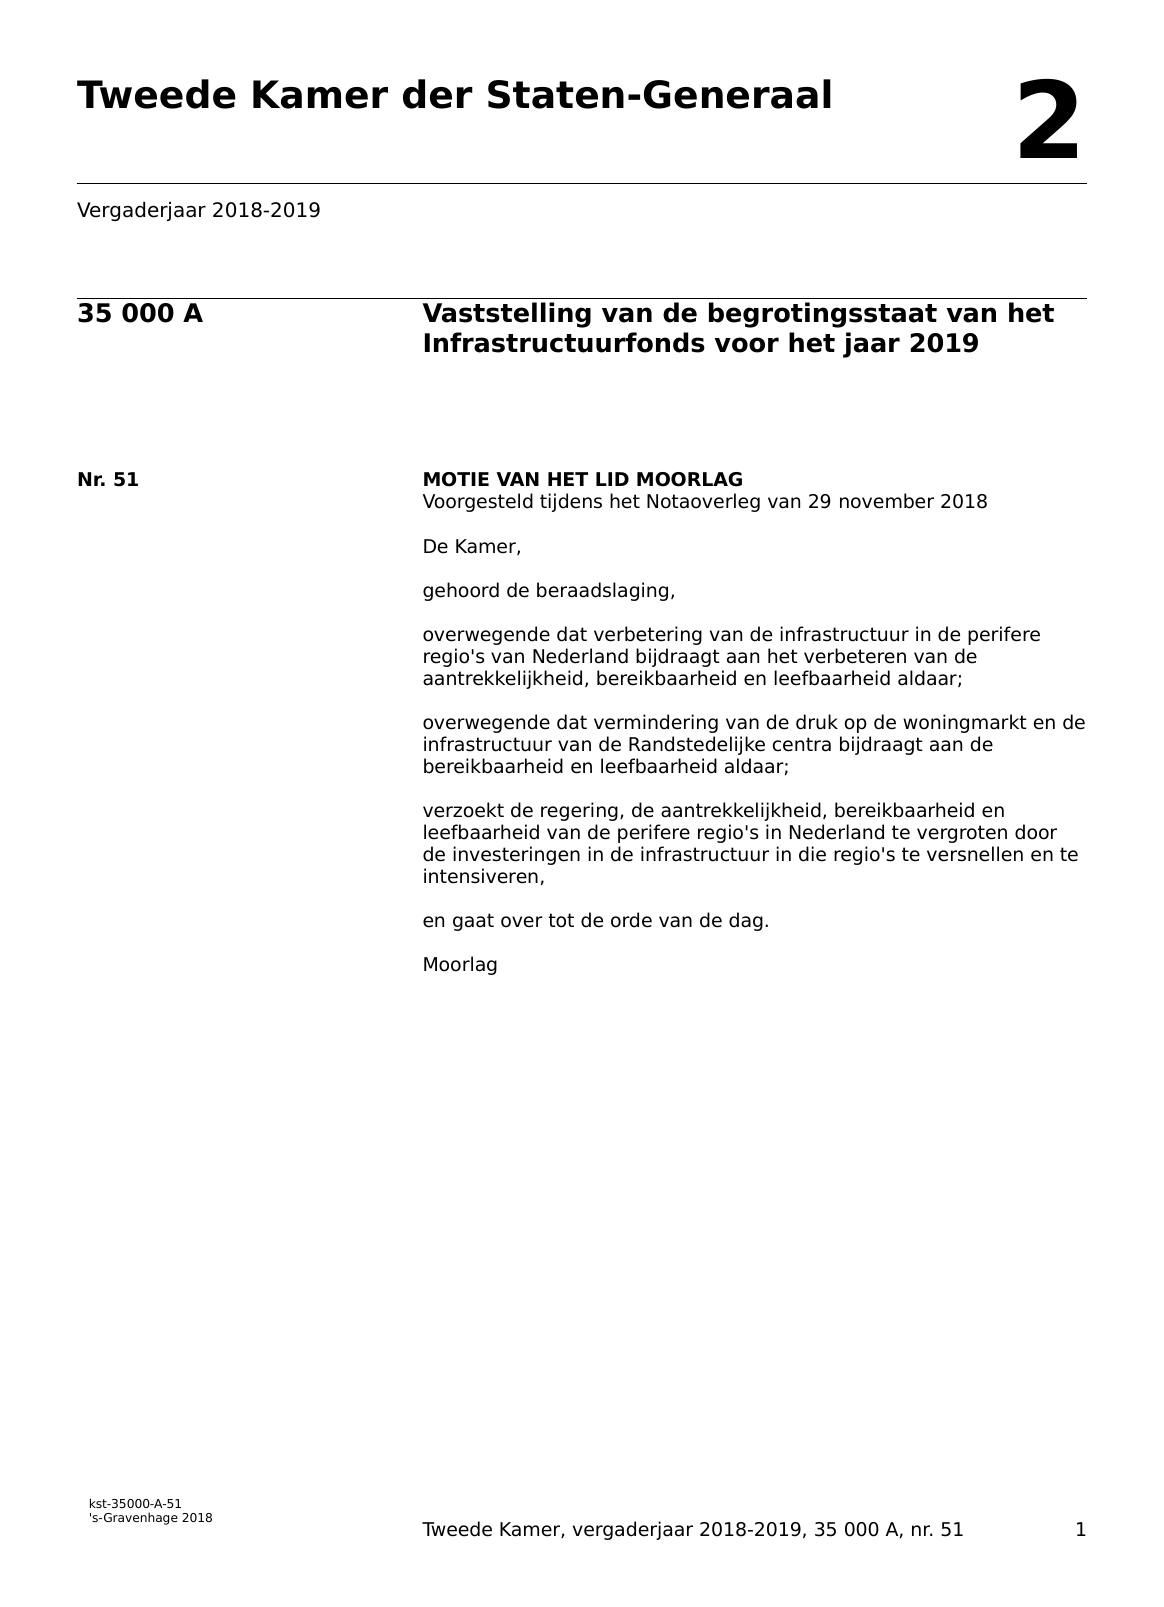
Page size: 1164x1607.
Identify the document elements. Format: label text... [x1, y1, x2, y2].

text Voorgesteld tijdens het Notaoverleg van 29 november 2018 [422, 491, 1087, 513]
text Moorlag [422, 954, 1087, 976]
subtitle Nr. 51 MOTIE VAN HET LID MOORLAG [77, 469, 1087, 491]
text overwegende dat verbetering van de infrastructuur in de perifere regio's van Nederland bijdraagt aan het verbeteren van de aantrekkelijkheid, bereikbaarheid en leefbaarheid aldaar; [422, 624, 1087, 690]
text en gaat over tot de orde van de dag. [422, 910, 1087, 932]
text De Kamer, [422, 536, 1087, 557]
table_header 2 [886, 59, 1087, 183]
text 's-Gravenhage 2018 [88, 1511, 323, 1525]
table_header Tweede Kamer der Staten-Generaal [77, 59, 886, 183]
table_cell Vergaderjaar 2018-2019 [77, 184, 1087, 298]
text verzoekt de regering, de aantrekkelijkheid, bereikbaarheid en leefbaarheid van de perifere regio's in Nederland te vergroten door de investeringen in de infrastructuur in die regio's te versnellen en te intensiveren, [422, 800, 1087, 888]
subtitle 35 000 A Vaststelling van de begrotingsstaat van het Infrastructuurfonds voor het jaar 2019 [77, 299, 1087, 358]
text overwegende dat vermindering van de druk op de woningmarkt en de infrastructuur van de Randstedelijke centra bijdraagt aan de bereikbaarheid en leefbaarheid aldaar; [422, 712, 1087, 778]
text gehoord de beraadslaging, [422, 580, 1087, 602]
text kst-35000-A-51 [88, 1497, 323, 1511]
